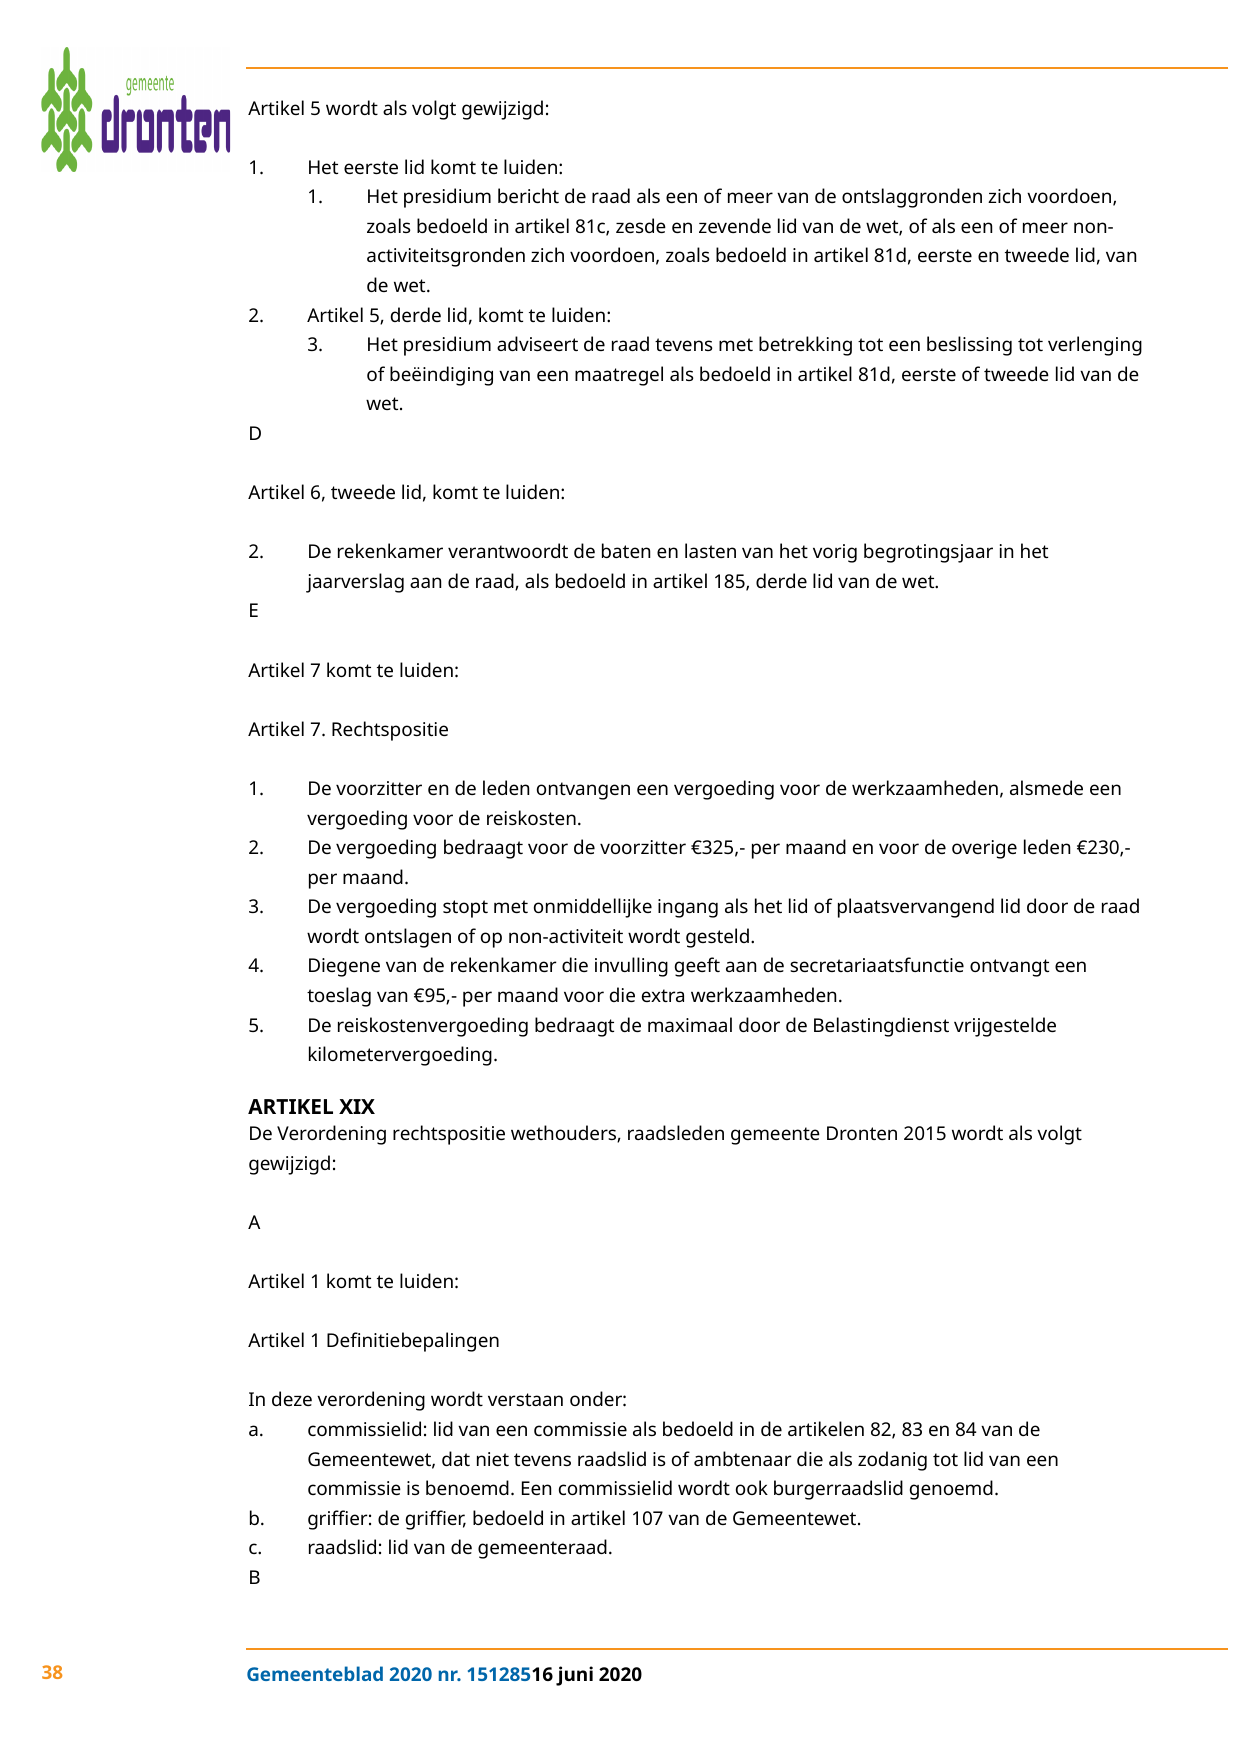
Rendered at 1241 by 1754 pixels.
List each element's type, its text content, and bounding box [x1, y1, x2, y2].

list Het eerste lid komt te luiden: [248, 154, 1152, 180]
text In deze verordening wordt verstaan onder: [248, 1387, 1152, 1412]
list De voorzitter en de leden ontvangen een vergoeding voor de werkzaamheden, alsmede een vergoeding voor de reiskosten. [248, 775, 1152, 831]
text Artikel 1 Definitiebepalingen [248, 1327, 1152, 1353]
text E [248, 598, 1152, 623]
list Diegene van de rekenkamer die invulling geeft aan de secretariaatsfunctie ontvangt een toeslag van €95,- per maand voor die extra werkzaamheden. [248, 953, 1152, 1008]
text D [248, 420, 1152, 446]
list raadslid: lid van de gemeenteraad. [248, 1534, 1152, 1560]
text De Verordening rechtspositie wethouders, raadsleden gemeente Dronten 2015 wordt als volgt gewijzigd: [248, 1120, 1152, 1176]
list Het presidium adviseert de raad tevens met betrekking tot een beslissing tot verlenging of beëindiging van een maatregel als bedoeld in artikel 81d, eerste of tweede lid van de wet. [307, 331, 1152, 416]
text ARTIKEL XIX [248, 1092, 1152, 1120]
text A [248, 1209, 1152, 1235]
text Artikel 7. Rechtspositie [248, 716, 1152, 742]
list Artikel 5, derde lid, komt te luiden: [248, 302, 1152, 328]
list De vergoeding stopt met onmiddellijke ingang als het lid of plaatsvervangend lid door de raad wordt ontslagen of op non-activiteit wordt gesteld. [248, 893, 1152, 949]
text Artikel 6, tweede lid, komt te luiden: [248, 479, 1152, 505]
list commissielid: lid van een commissie als bedoeld in de artikelen 82, 83 en 84 van de Gemeentewet, dat niet tevens raadslid is of ambtenaar die als zodanig tot lid van een commissie is benoemd. Een commissielid wordt ook burgerraadslid genoemd. [248, 1416, 1152, 1501]
list griffier: de griffier, bedoeld in artikel 107 van de Gemeentewet. [248, 1505, 1152, 1531]
text Artikel 7 komt te luiden: [248, 657, 1152, 683]
list De reiskostenvergoeding bedraagt de maximaal door de Belastingdienst vrijgestelde kilometervergoeding. [248, 1012, 1152, 1067]
text B [248, 1564, 1152, 1590]
picture [41, 47, 231, 172]
text Artikel 5 wordt als volgt gewijzigd: [248, 95, 1152, 121]
list De rekenkamer verantwoordt de baten en lasten van het vorig begrotingsjaar in het jaarverslag aan de raad, als bedoeld in artikel 185, derde lid van de wet. [248, 538, 1152, 594]
text Artikel 1 komt te luiden: [248, 1268, 1152, 1294]
list Het presidium bericht de raad als een of meer van de ontslaggronden zich voordoen, zoals bedoeld in artikel 81c, zesde en zevende lid van de wet, of als een of meer non-activiteitsgronden zich voordoen, zoals bedoeld in artikel 81d, eerste en tweede lid, van de wet. [307, 183, 1152, 298]
list De vergoeding bedraagt voor de voorzitter €325,- per maand en voor de overige leden €230,- per maand. [248, 834, 1152, 890]
